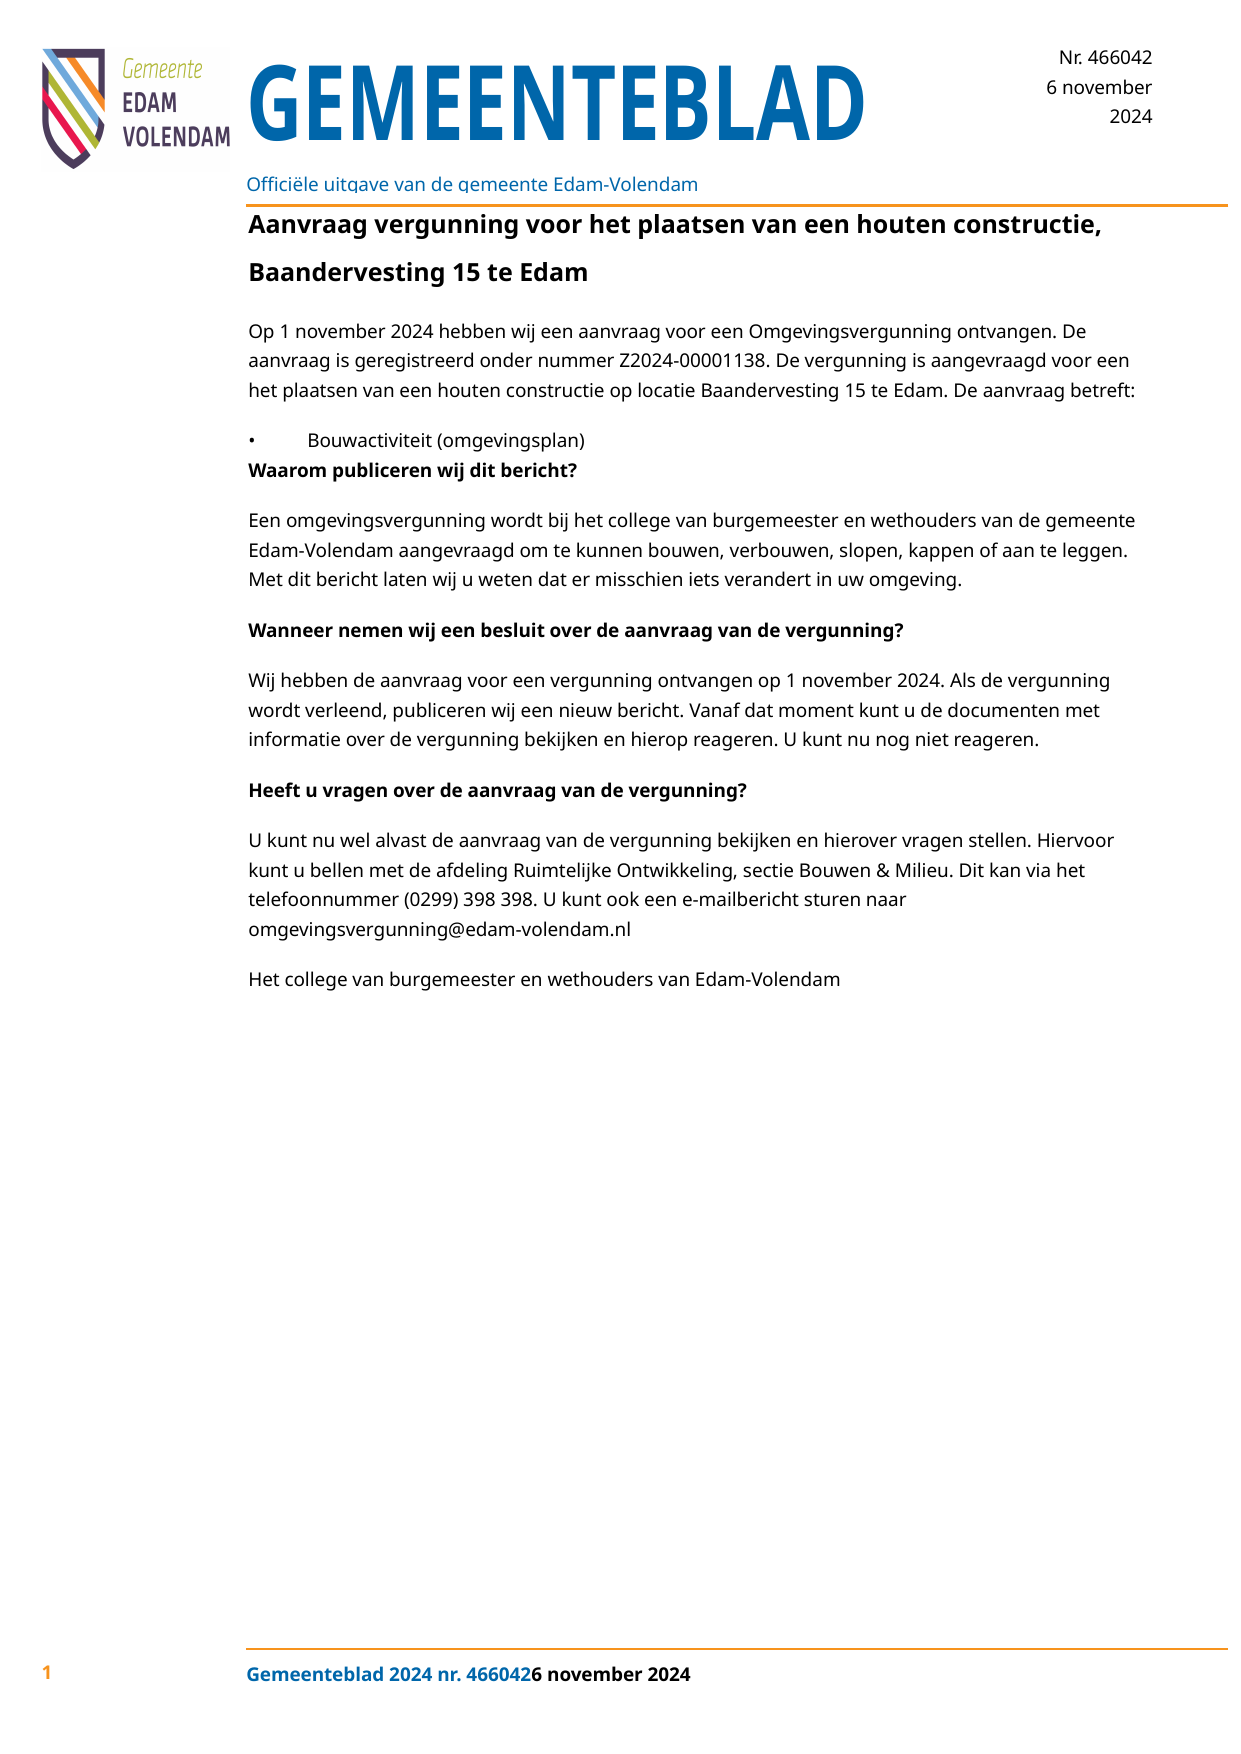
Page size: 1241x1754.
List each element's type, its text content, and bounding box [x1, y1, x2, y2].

text Op 1 november 2024 hebben wij een aanvraag voor een Omgevingsvergunning ontvangen. De aanvraag is geregistreerd onder nummer Z2024-00001138. De vergunning is aangevraagd voor een het plaatsen van een houten constructie op locatie Baandervesting 15 te Edam. De aanvraag betreft: [248, 318, 1152, 403]
text Heeft u vragen over de aanvraag van de vergunning? [248, 777, 1152, 803]
text U kunt nu wel alvast de aanvraag van de vergunning bekijken en hierover vragen stellen. Hiervoor kunt u bellen met de afdeling Ruimtelijke Ontwikkeling, sectie Bouwen & Milieu. Dit kan via het telefoonnummer (0299) 398 398. U kunt ook een e-mailbericht sturen naar omgevingsvergunning@edam-volendam.nl [248, 827, 1152, 942]
text Wanneer nemen wij een besluit over de aanvraag van de vergunning? [248, 617, 1152, 643]
text Het college van burgemeester en wethouders van Edam-Volendam [248, 967, 1152, 992]
text Waarom publiceren wij dit bericht? [248, 457, 1152, 483]
picture [41, 47, 231, 172]
text Wij hebben de aanvraag voor een vergunning ontvangen op 1 november 2024. Als de vergunning wordt verleend, publiceren wij een nieuw bericht. Vanaf dat moment kunt u de documenten met informatie over de vergunning bekijken en hierop reageren. U kunt nu nog niet reageren. [248, 667, 1152, 752]
list Bouwactiviteit (omgevingsplan) [248, 427, 1152, 453]
text Een omgevingsvergunning wordt bij het college van burgemeester en wethouders van de gemeente Edam-Volendam aangevraagd om te kunnen bouwen, verbouwen, slopen, kappen of aan te leggen. Met dit bericht laten wij u weten dat er misschien iets verandert in uw omgeving. [248, 507, 1152, 592]
text Aanvraag vergunning voor het plaatsen van een houten constructie, Baandervesting 15 te Edam [248, 207, 1152, 288]
